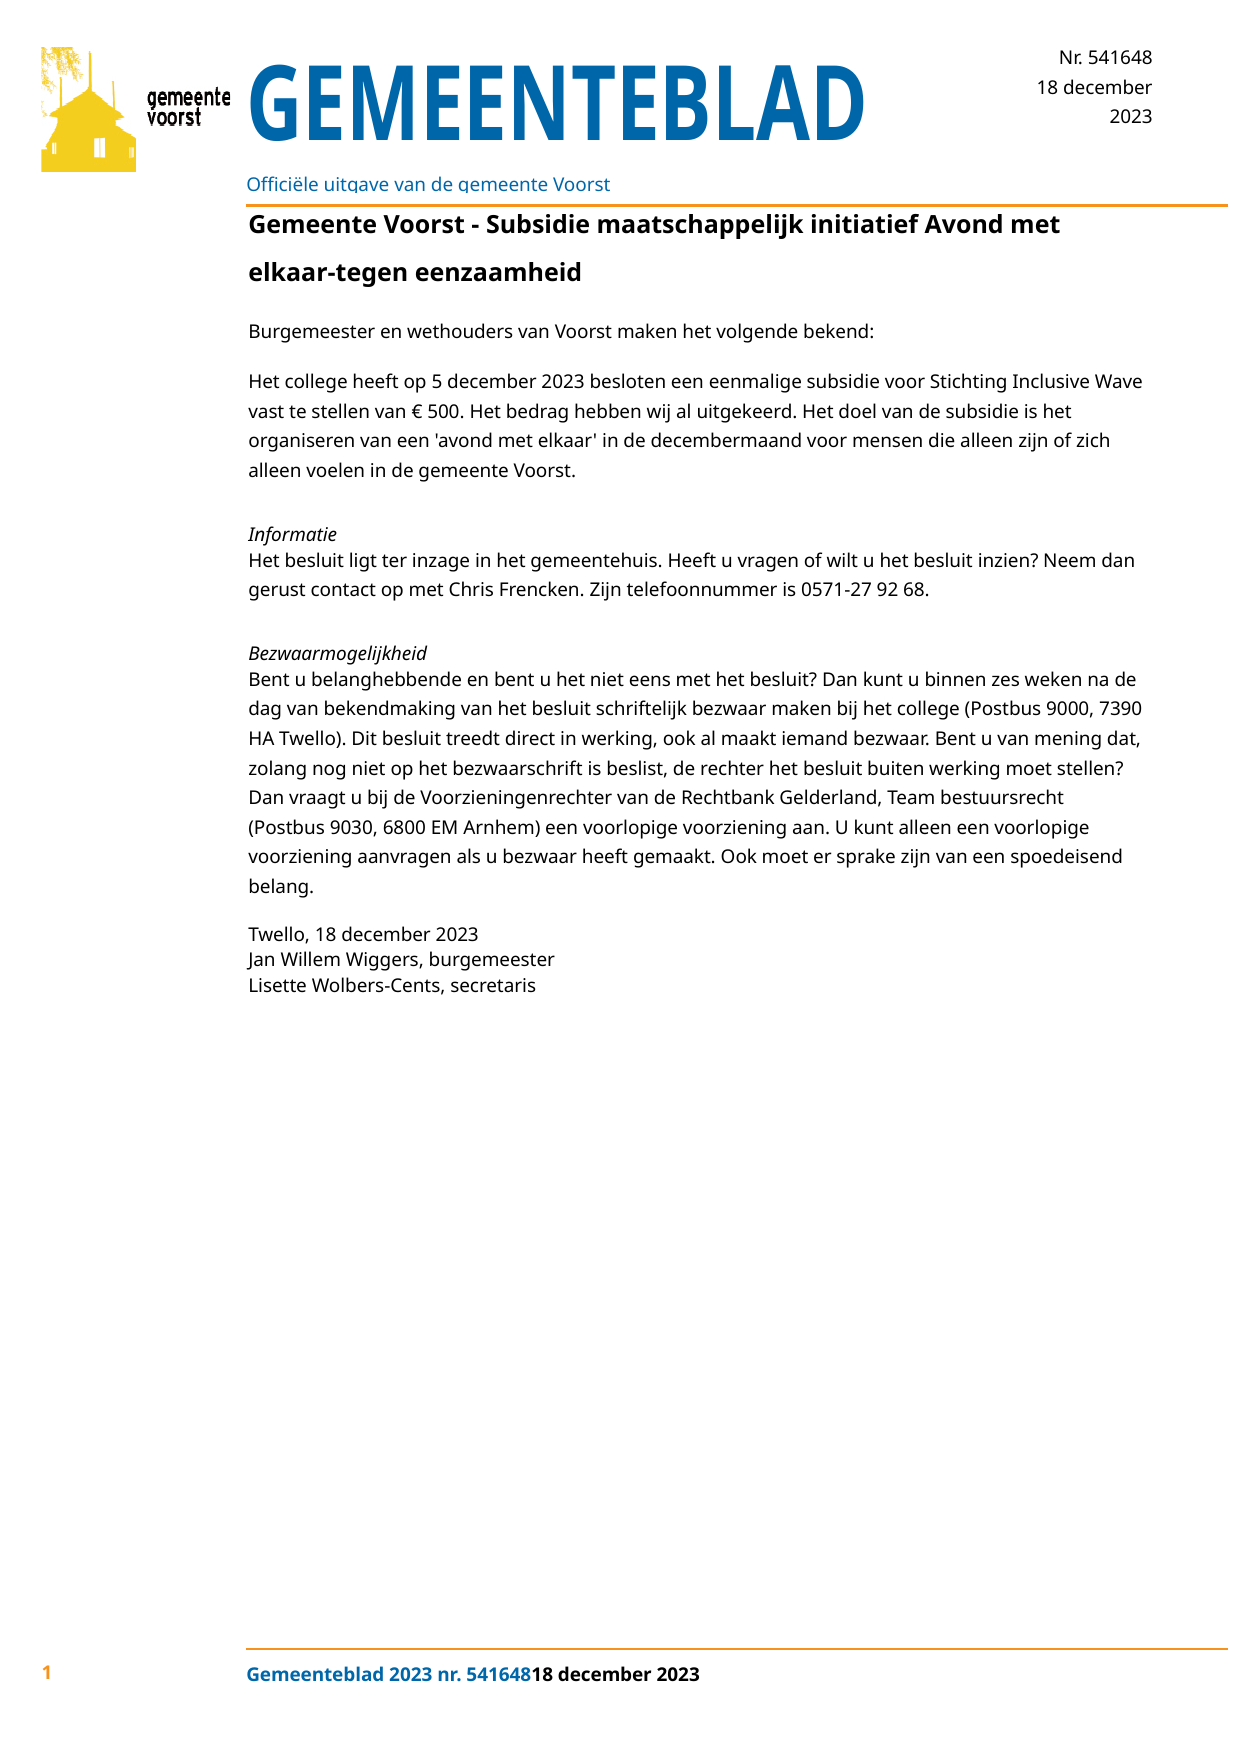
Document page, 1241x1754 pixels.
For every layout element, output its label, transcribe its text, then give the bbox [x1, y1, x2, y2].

text Het college heeft op 5 december 2023 besloten een eenmalige subsidie voor Stichting Inclusive Wave vast te stellen van € 500. Het bedrag hebben wij al uitgekeerd. Het doel van de subsidie is het organiseren van een 'avond met elkaar' in de decembermaand voor mensen die alleen zijn of zich alleen voelen in de gemeente Voorst. [248, 368, 1152, 483]
text Het besluit ligt ter inzage in het gemeentehuis. Heeft u vragen of wilt u het besluit inzien? Neem dan gerust contact op met Chris Frencken. Zijn telefoonnummer is 0571-27 92 68. [248, 547, 1152, 602]
text Twello, 18 december 2023 [248, 921, 1152, 947]
text Informatie [248, 521, 1152, 547]
text Bezwaarmogelijkheid [248, 640, 1152, 666]
text Burgemeester en wethouders van Voorst maken het volgende bekend: [248, 318, 1152, 344]
text Gemeente Voorst - Subsidie maatschappelijk initiatief Avond met elkaar-tegen eenzaamheid [248, 207, 1152, 288]
text Jan Willem Wiggers, burgemeester [248, 947, 1152, 972]
text Bent u belanghebbende en bent u het niet eens met het besluit? Dan kunt u binnen zes weken na de dag van bekendmaking van het besluit schriftelijk bezwaar maken bij het college (Postbus 9000, 7390 HA Twello). Dit besluit treedt direct in werking, ook al maakt iemand bezwaar. Bent u van mening dat, zolang nog niet op het bezwaarschrift is beslist, de rechter het besluit buiten werking moet stellen? Dan vraagt u bij de Voorzieningenrechter van de Rechtbank Gelderland, Team bestuursrecht (Postbus 9030, 6800 EM Arnhem) een voorlopige voorziening aan. U kunt alleen een voorlopige voorziening aanvragen als u bezwaar heeft gemaakt. Ook moet er sprake zijn van een spoedeisend belang. [248, 666, 1152, 899]
text Lisette Wolbers-Cents, secretaris [248, 972, 1152, 998]
picture [41, 47, 231, 172]
